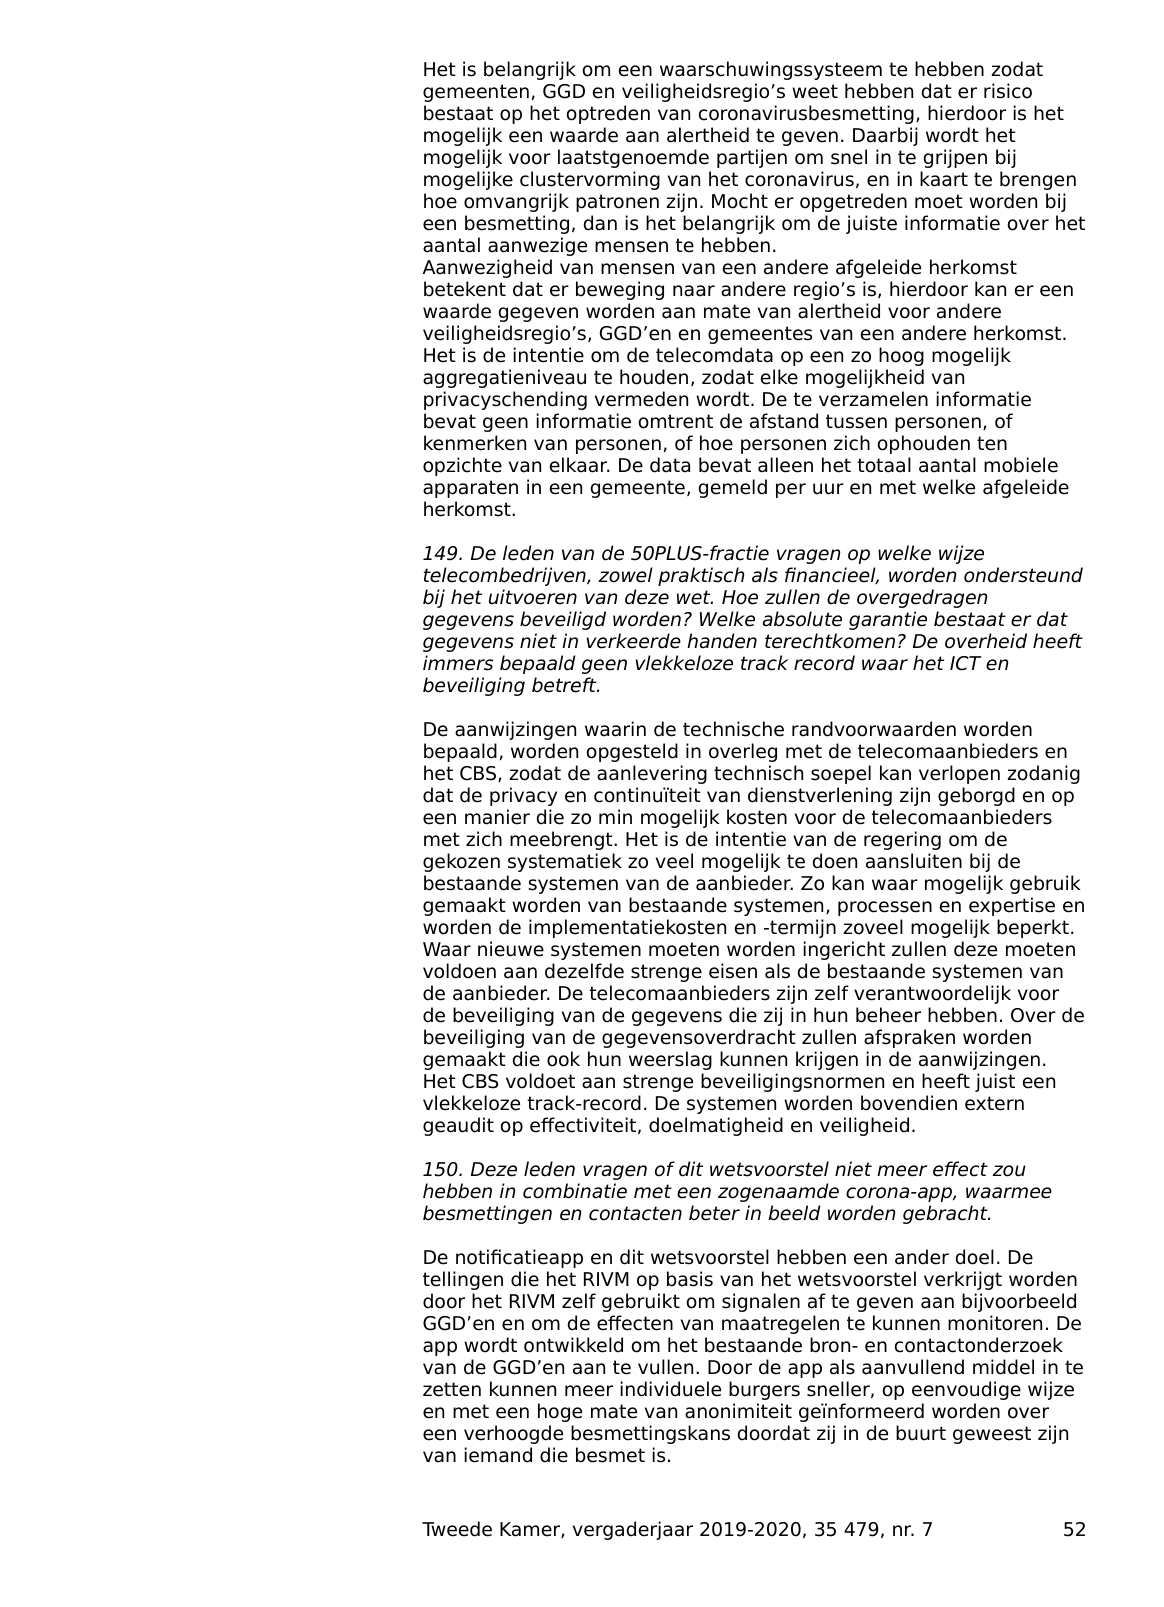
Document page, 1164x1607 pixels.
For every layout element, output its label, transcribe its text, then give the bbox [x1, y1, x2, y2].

text 150. Deze leden vragen of dit wetsvoorstel niet meer effect zou hebben in combinatie met een zogenaamde corona-app, waarmee besmettingen en contacten beter in beeld worden gebracht. [422, 1159, 1087, 1224]
text 149. De leden van de 50PLUS-fractie vragen op welke wijze telecombedrijven, zowel praktisch als financieel, worden ondersteund bij het uitvoeren van deze wet. Hoe zullen de overgedragen gegevens beveiligd worden? Welke absolute garantie bestaat er dat gegevens niet in verkeerde handen terechtkomen? De overheid heeft immers bepaald geen vlekkeloze track record waar het ICT en beveiliging betreft. [422, 543, 1087, 697]
text Aanwezigheid van mensen van een andere afgeleide herkomst betekent dat er beweging naar andere regio’s is, hierdoor kan er een waarde gegeven worden aan mate van alertheid voor andere veiligheidsregio’s, GGD’en en gemeentes van een andere herkomst. [422, 257, 1087, 345]
text Het is de intentie om de telecomdata op een zo hoog mogelijk aggregatieniveau te houden, zodat elke mogelijkheid van privacyschending vermeden wordt. De te verzamelen informatie bevat geen informatie omtrent de afstand tussen personen, of kenmerken van personen, of hoe personen zich ophouden ten opzichte van elkaar. De data bevat alleen het totaal aantal mobiele apparaten in een gemeente, gemeld per uur en met welke afgeleide herkomst. [422, 345, 1087, 521]
text De notificatieapp en dit wetsvoorstel hebben een ander doel. De tellingen die het RIVM op basis van het wetsvoorstel verkrijgt worden door het RIVM zelf gebruikt om signalen af te geven aan bijvoorbeeld GGD’en en om de effecten van maatregelen te kunnen monitoren. De app wordt ontwikkeld om het bestaande bron- en contactonderzoek van de GGD’en aan te vullen. Door de app als aanvullend middel in te zetten kunnen meer individuele burgers sneller, op eenvoudige wijze en met een hoge mate van anonimiteit geïnformeerd worden over een verhoogde besmettingskans doordat zij in de buurt geweest zijn van iemand die besmet is. [422, 1247, 1087, 1467]
text Het is belangrijk om een waarschuwingssysteem te hebben zodat gemeenten, GGD en veiligheidsregio’s weet hebben dat er risico bestaat op het optreden van coronavirusbesmetting, hierdoor is het mogelijk een waarde aan alertheid te geven. Daarbij wordt het mogelijk voor laatstgenoemde partijen om snel in te grijpen bij mogelijke clustervorming van het coronavirus, en in kaart te brengen hoe omvangrijk patronen zijn. Mocht er opgetreden moet worden bij een besmetting, dan is het belangrijk om de juiste informatie over het aantal aanwezige mensen te hebben. [422, 59, 1087, 257]
text De aanwijzingen waarin de technische randvoorwaarden worden bepaald, worden opgesteld in overleg met de telecomaanbieders en het CBS, zodat de aanlevering technisch soepel kan verlopen zodanig dat de privacy en continuïteit van dienstverlening zijn geborgd en op een manier die zo min mogelijk kosten voor de telecomaanbieders met zich meebrengt. Het is de intentie van de regering om de gekozen systematiek zo veel mogelijk te doen aansluiten bij de bestaande systemen van de aanbieder. Zo kan waar mogelijk gebruik gemaakt worden van bestaande systemen, processen en expertise en worden de implementatiekosten en -termijn zoveel mogelijk beperkt. Waar nieuwe systemen moeten worden ingericht zullen deze moeten voldoen aan dezelfde strenge eisen als de bestaande systemen van de aanbieder. De telecomaanbieders zijn zelf verantwoordelijk voor de beveiliging van de gegevens die zij in hun beheer hebben. Over de beveiliging van de gegevensoverdracht zullen afspraken worden gemaakt die ook hun weerslag kunnen krijgen in de aanwijzingen. Het CBS voldoet aan strenge beveiligingsnormen en heeft juist een vlekkeloze track-record. De systemen worden bovendien extern geaudit op effectiviteit, doelmatigheid en veiligheid. [422, 719, 1087, 1136]
